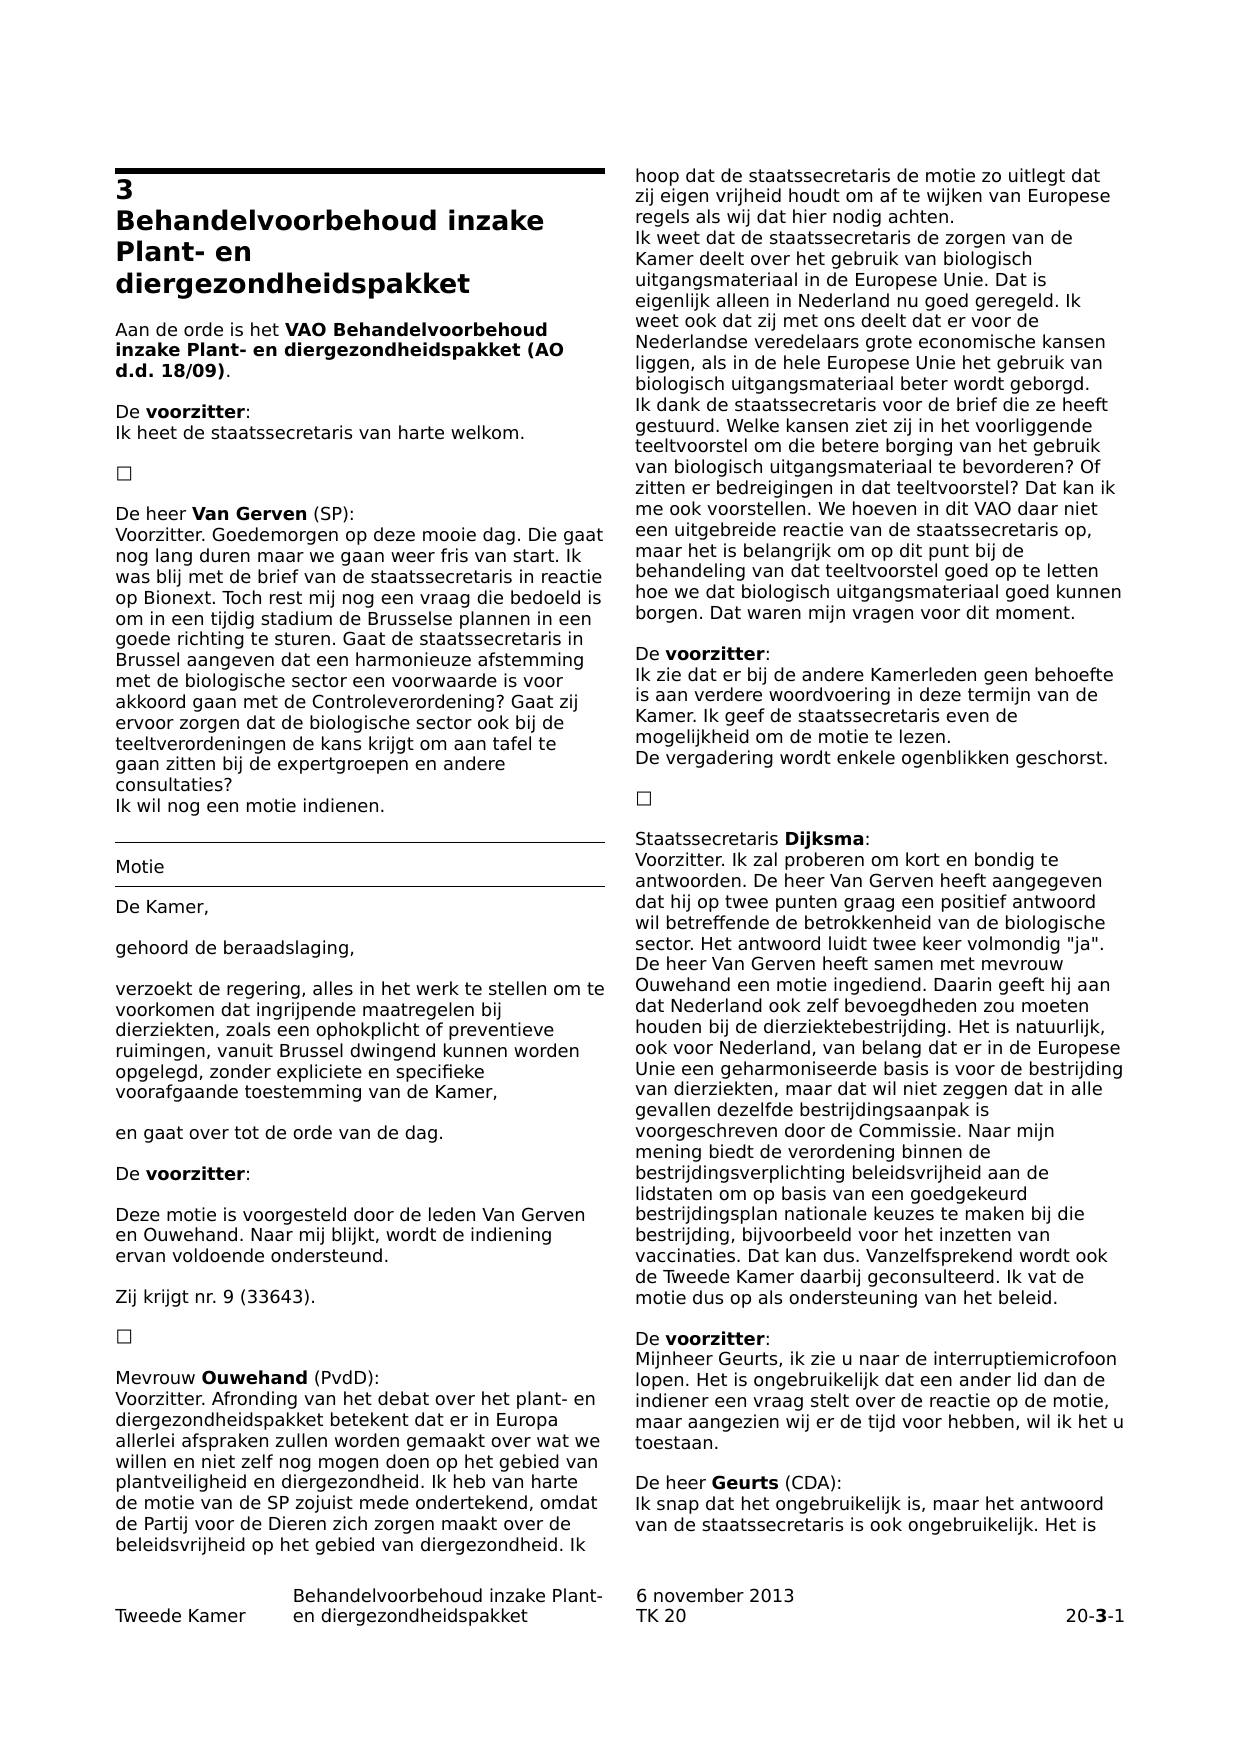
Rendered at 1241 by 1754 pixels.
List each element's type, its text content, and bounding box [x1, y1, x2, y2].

text Ik zie dat er bij de andere Kamerleden geen behoefte is aan verdere woordvoering in deze termijn van de Kamer. Ik geef de staatssecretaris even de mogelijkheid om de motie te lezen. [635, 664, 1125, 748]
text Staatssecretaris Dijksma: [635, 829, 1125, 850]
text Voorzitter. Ik zal proberen om kort en bondig te antwoorden. De heer Van Gerven heeft aangegeven dat hij op twee punten graag een positief antwoord wil betreffende de betrokkenheid van de biologische sector. Het antwoord luidt twee keer volmondig "ja". [635, 850, 1125, 954]
text gehoord de beraadslaging, [115, 938, 605, 959]
text Mijnheer Geurts, ik zie u naar de interruptiemicrofoon lopen. Het is ongebruikelijk dat een ander lid dan de indiener een vraag stelt over de reactie op de motie, maar aangezien wij er de tijd voor hebben, wil ik het u toestaan. [635, 1349, 1125, 1453]
text De voorzitter: [115, 402, 605, 423]
text Motie [115, 856, 605, 877]
text Ik snap dat het ongebruikelijk is, maar het antwoord van de staatssecretaris is ook ongebruikelijk. Het is [635, 1494, 1125, 1536]
text verzoekt de regering, alles in het werk te stellen om te voorkomen dat ingrijpende maatregelen bij dierziekten, zoals een ophokplicht of preventieve ruimingen, vanuit Brussel dwingend kunnen worden opgelegd, zonder expliciete en specifieke voorafgaande toestemming van de Kamer, [115, 979, 605, 1103]
text Ik dank de staatssecretaris voor de brief die ze heeft gestuurd. Welke kansen ziet zij in het voorliggende teeltvoorstel om die betere borging van het gebruik van biologisch uitgangsmateriaal te bevorderen? Of zitten er bedreigingen in dat teeltvoorstel? Dat kan ik me ook voorstellen. We hoeven in dit VAO daar niet een uitgebreide reactie van de staatssecretaris op, maar het is belangrijk om op dit punt bij de behandeling van dat teeltvoorstel goed op te letten hoe we dat biologisch uitgangsmateriaal goed kunnen borgen. Dat waren mijn vragen voor dit moment. [635, 394, 1125, 624]
text De Kamer, [115, 897, 605, 918]
title 3 Behandelvoorbehoud inzake Plant- en diergezondheidspakket [115, 174, 605, 299]
text De heer Geurts (CDA): [635, 1473, 1125, 1494]
text Ik heet de staatssecretaris van harte welkom. [115, 423, 605, 443]
text De heer Van Gerven heeft samen met mevrouw Ouwehand een motie ingediend. Daarin geeft hij aan dat Nederland ook zelf bevoegdheden zou moeten houden bij de dierziektebestrijding. Het is natuurlijk, ook voor Nederland, van belang dat er in de Europese Unie een geharmoniseerde basis is voor de bestrijding van dierziekten, maar dat wil niet zeggen dat in alle gevallen dezelfde bestrijdingsaanpak is voorgeschreven door de Commissie. Naar mijn mening biedt de verordening binnen de bestrijdingsverplichting beleidsvrijheid aan de lidstaten om op basis van een goedgekeurd bestrijdingsplan nationale keuzes te maken bij die bestrijding, bijvoorbeeld voor het inzetten van vaccinaties. Dat kan dus. Vanzelfsprekend wordt ook de Tweede Kamer daarbij geconsulteerd. Ik vat de motie dus op als ondersteuning van het beleid. [635, 954, 1125, 1308]
text Voorzitter. Afronding van het debat over het plant- en diergezondheidspakket betekent dat er in Europa allerlei afspraken zullen worden gemaakt over wat we willen en niet zelf nog mogen doen op het gebied van plantveiligheid en diergezondheid. Ik heb van harte de motie van de SP zojuist mede ondertekend, omdat de Partij voor de Dieren zich zorgen maakt over de beleidsvrijheid op het gebied van diergezondheid. Ik [115, 1389, 605, 1556]
text Aan de orde is het VAO Behandelvoorbehoud inzake Plant- en diergezondheidspakket (AO d.d. 18/09). [115, 319, 605, 382]
text Zij krijgt nr. 9 (33643). [115, 1287, 605, 1307]
text Deze motie is voorgesteld door de leden Van Gerven en Ouwehand. Naar mij blijkt, wordt de indiening ervan voldoende ondersteund. [115, 1204, 605, 1267]
text De voorzitter: [635, 644, 1125, 664]
text en gaat over tot de orde van de dag. [115, 1123, 605, 1144]
text De heer Van Gerven (SP): [115, 504, 605, 525]
text Mevrouw Ouwehand (PvdD): [115, 1368, 605, 1389]
text Voorzitter. Goedemorgen op deze mooie dag. Die gaat nog lang duren maar we gaan weer fris van start. Ik was blij met de brief van de staatssecretaris in reactie op Bionext. Toch rest mij nog een vraag die bedoeld is om in een tijdig stadium de Brusselse plannen in een goede richting te sturen. Gaat de staatssecretaris in Brussel aangeven dat een harmonieuze afstemming met de biologische sector een voorwaarde is voor akkoord gaan met de Controleverordening? Gaat zij ervoor zorgen dat de biologische sector ook bij de teeltverordeningen de kans krijgt om aan tafel te gaan zitten bij de expertgroepen en andere consultaties? [115, 525, 605, 796]
text De voorzitter: [635, 1328, 1125, 1349]
text Ik wil nog een motie indienen. [115, 796, 605, 817]
text hoop dat de staatssecretaris de motie zo uitlegt dat zij eigen vrijheid houdt om af te wijken van Europese regels als wij dat hier nodig achten. [635, 165, 1125, 228]
text De vergadering wordt enkele ogenblikken geschorst. [635, 748, 1125, 768]
text Ik weet dat de staatssecretaris de zorgen van de Kamer deelt over het gebruik van biologisch uitgangsmateriaal in de Europese Unie. Dat is eigenlijk alleen in Nederland nu goed geregeld. Ik weet ook dat zij met ons deelt dat er voor de Nederlandse veredelaars grote economische kansen liggen, als in de hele Europese Unie het gebruik van biologisch uitgangsmateriaal beter wordt geborgd. [635, 228, 1125, 394]
text ⬜ [635, 788, 1125, 809]
text ⬜ [115, 1327, 605, 1348]
text ⬜ [115, 463, 605, 484]
text De voorzitter: [115, 1164, 605, 1184]
